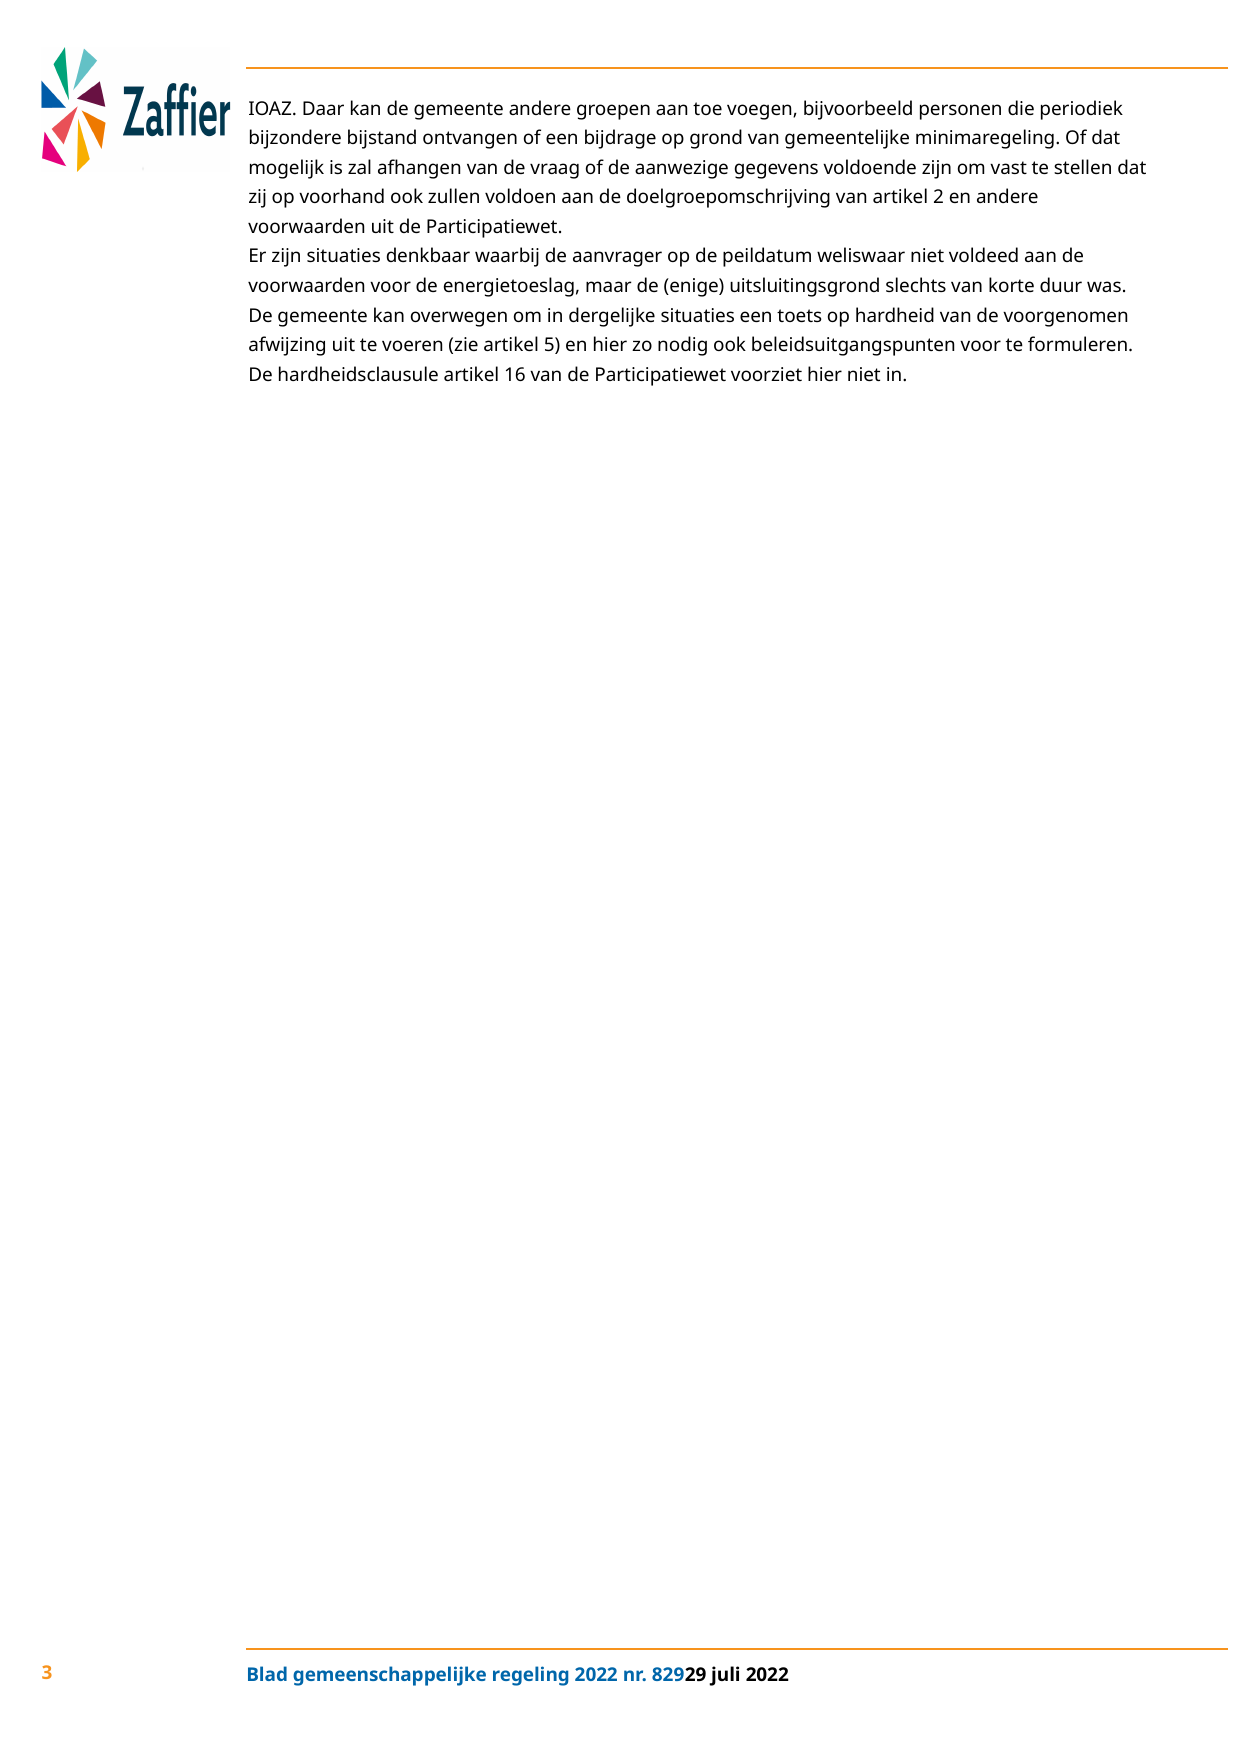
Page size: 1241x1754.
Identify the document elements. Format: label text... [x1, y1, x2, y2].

picture [41, 47, 231, 172]
text IOAZ. Daar kan de gemeente andere groepen aan toe voegen, bijvoorbeeld personen die periodiek bijzondere bijstand ontvangen of een bijdrage op grond van gemeentelijke minimaregeling. Of dat mogelijk is zal afhangen van de vraag of de aanwezige gegevens voldoende zijn om vast te stellen dat zij op voorhand ook zullen voldoen aan de doelgroepomschrijving van artikel 2 en andere voorwaarden uit de Participatiewet. [248, 95, 1152, 239]
text Er zijn situaties denkbaar waarbij de aanvrager op de peildatum weliswaar niet voldeed aan de voorwaarden voor de energietoeslag, maar de (enige) uitsluitingsgrond slechts van korte duur was. De gemeente kan overwegen om in dergelijke situaties een toets op hardheid van de voorgenomen afwijzing uit te voeren (zie artikel 5) en hier zo nodig ook beleidsuitgangspunten voor te formuleren. De hardheidsclausule artikel 16 van de Participatiewet voorziet hier niet in. [248, 243, 1152, 387]
